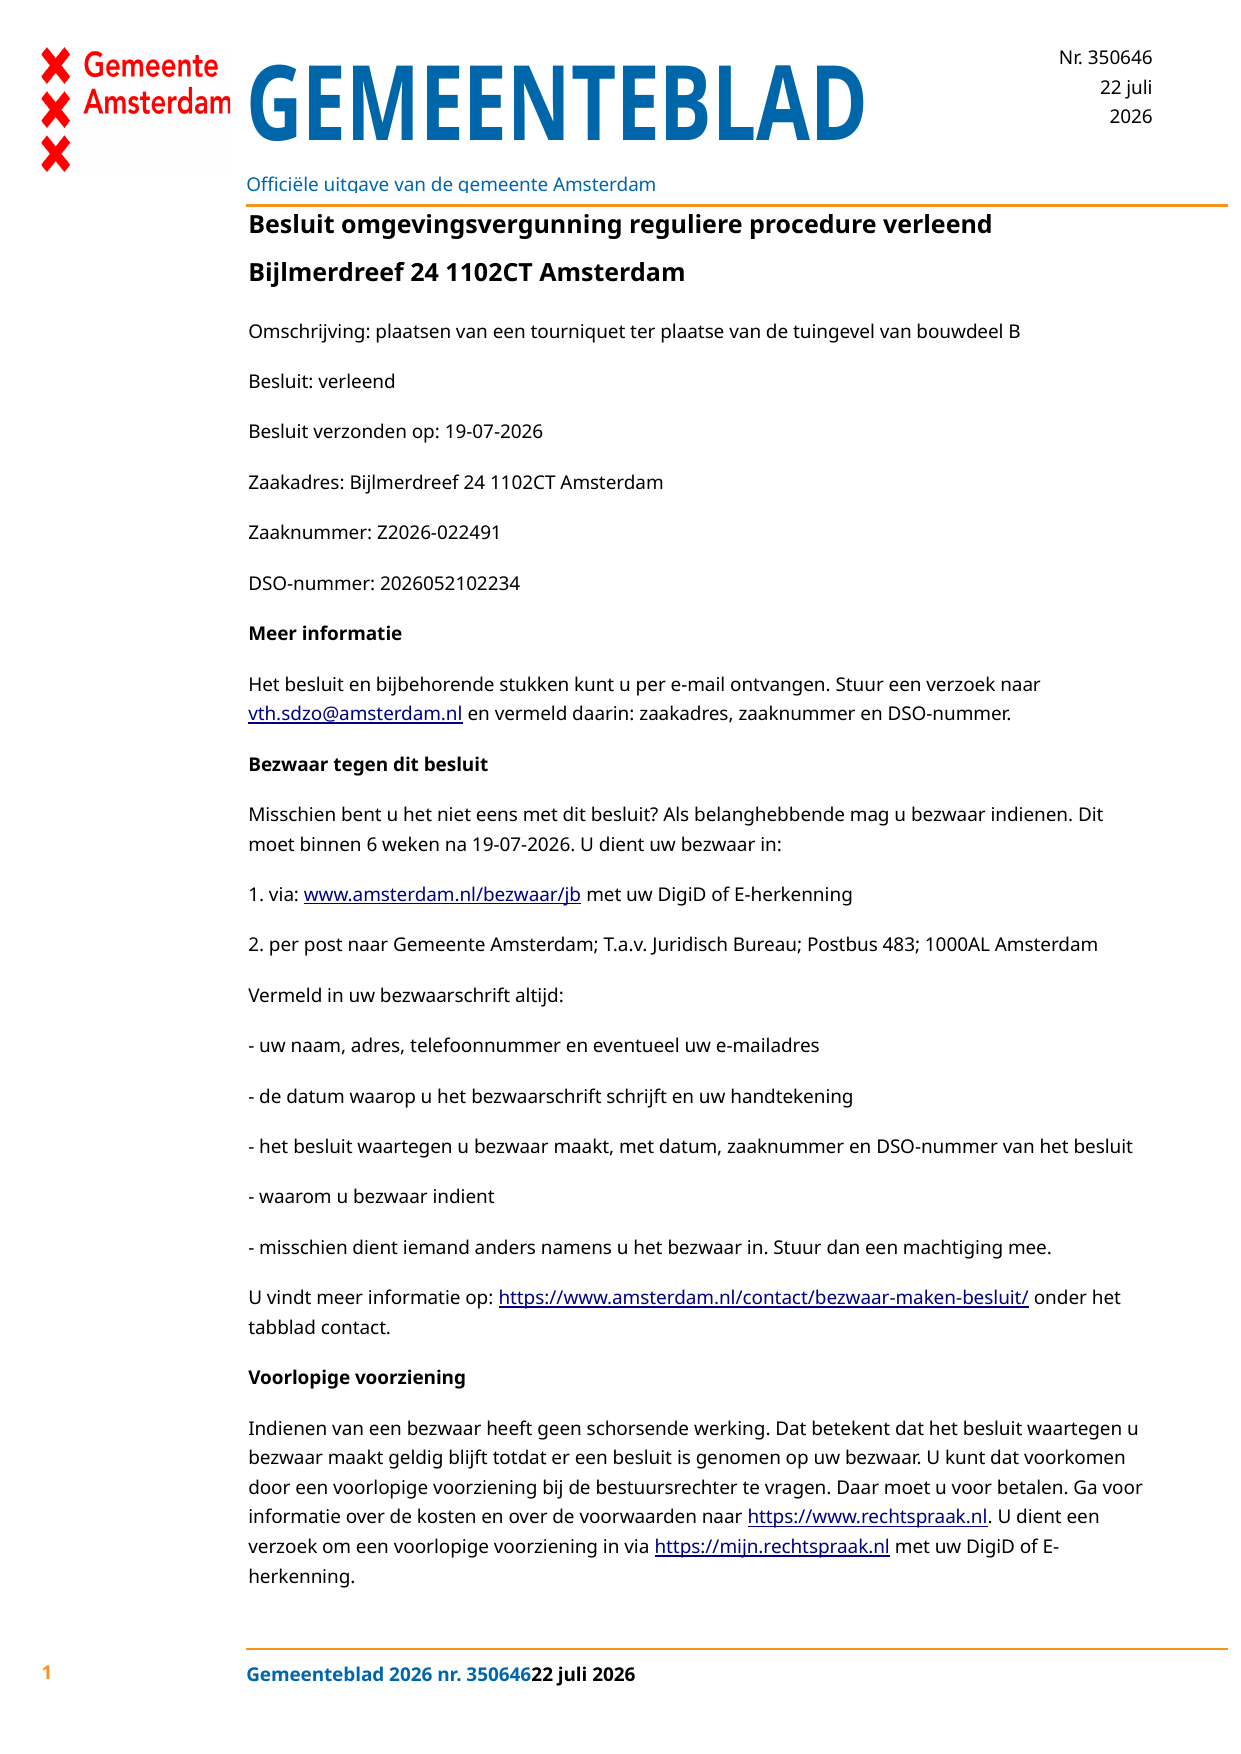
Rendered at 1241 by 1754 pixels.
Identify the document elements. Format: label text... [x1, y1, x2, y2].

text - het besluit waartegen u bezwaar maakt, met datum, zaaknummer en DSO-nummer van het besluit [248, 1133, 1152, 1159]
text Vermeld in uw bezwaarschrift altijd: [248, 982, 1152, 1008]
picture [41, 47, 231, 172]
text Het besluit en bijbehorende stukken kunt u per e-mail ontvangen. Stuur een verzoek naar vth.sdzo@amsterdam.nl en vermeld daarin: zaakadres, zaaknummer en DSO-nummer. [248, 671, 1152, 726]
text Omschrijving: plaatsen van een tourniquet ter plaatse van de tuingevel van bouwdeel B [248, 318, 1152, 344]
text 2. per post naar Gemeente Amsterdam; T.a.v. Juridisch Bureau; Postbus 483; 1000AL Amsterdam [248, 932, 1152, 957]
text Voorlopige voorziening [248, 1364, 1152, 1390]
text Meer informatie [248, 620, 1152, 646]
text Misschien bent u het niet eens met dit besluit? Als belanghebbende mag u bezwaar indienen. Dit moet binnen 6 weken na 19-07-2026. U dient uw bezwaar in: [248, 801, 1152, 857]
text - waarom u bezwaar indient [248, 1184, 1152, 1209]
text Besluit verzonden op: 19-07-2026 [248, 419, 1152, 444]
text - uw naam, adres, telefoonnummer en eventueel uw e-mailadres [248, 1032, 1152, 1058]
text Besluit: verleend [248, 368, 1152, 394]
text U vindt meer informatie op: https://www.amsterdam.nl/contact/bezwaar-maken-besluit/ onder het tabblad contact. [248, 1284, 1152, 1340]
text Zaaknummer: Z2026-022491 [248, 519, 1152, 545]
text Besluit omgevingsvergunning reguliere procedure verleend Bijlmerdreef 24 1102CT Amsterdam [248, 207, 1152, 288]
text Bezwaar tegen dit besluit [248, 751, 1152, 777]
text Zaakadres: Bijlmerdreef 24 1102CT Amsterdam [248, 469, 1152, 495]
text 1. via: www.amsterdam.nl/bezwaar/jb met uw DigiD of E-herkenning [248, 881, 1152, 907]
text - misschien dient iemand anders namens u het bezwaar in. Stuur dan een machtiging mee. [248, 1234, 1152, 1260]
text DSO-nummer: 2026052102234 [248, 570, 1152, 596]
text Indienen van een bezwaar heeft geen schorsende werking. Dat betekent dat het besluit waartegen u bezwaar maakt geldig blijft totdat er een besluit is genomen op uw bezwaar. U kunt dat voorkomen door een voorlopige voorziening bij de bestuursrechter te vragen. Daar moet u voor betalen. Ga voor informatie over de kosten en over de voorwaarden naar https://www.rechtspraak.nl. U dient een verzoek om een voorlopige voorziening in via https://mijn.rechtspraak.nl met uw DigiD of E-herkenning. [248, 1415, 1152, 1589]
text - de datum waarop u het bezwaarschrift schrijft en uw handtekening [248, 1083, 1152, 1109]
